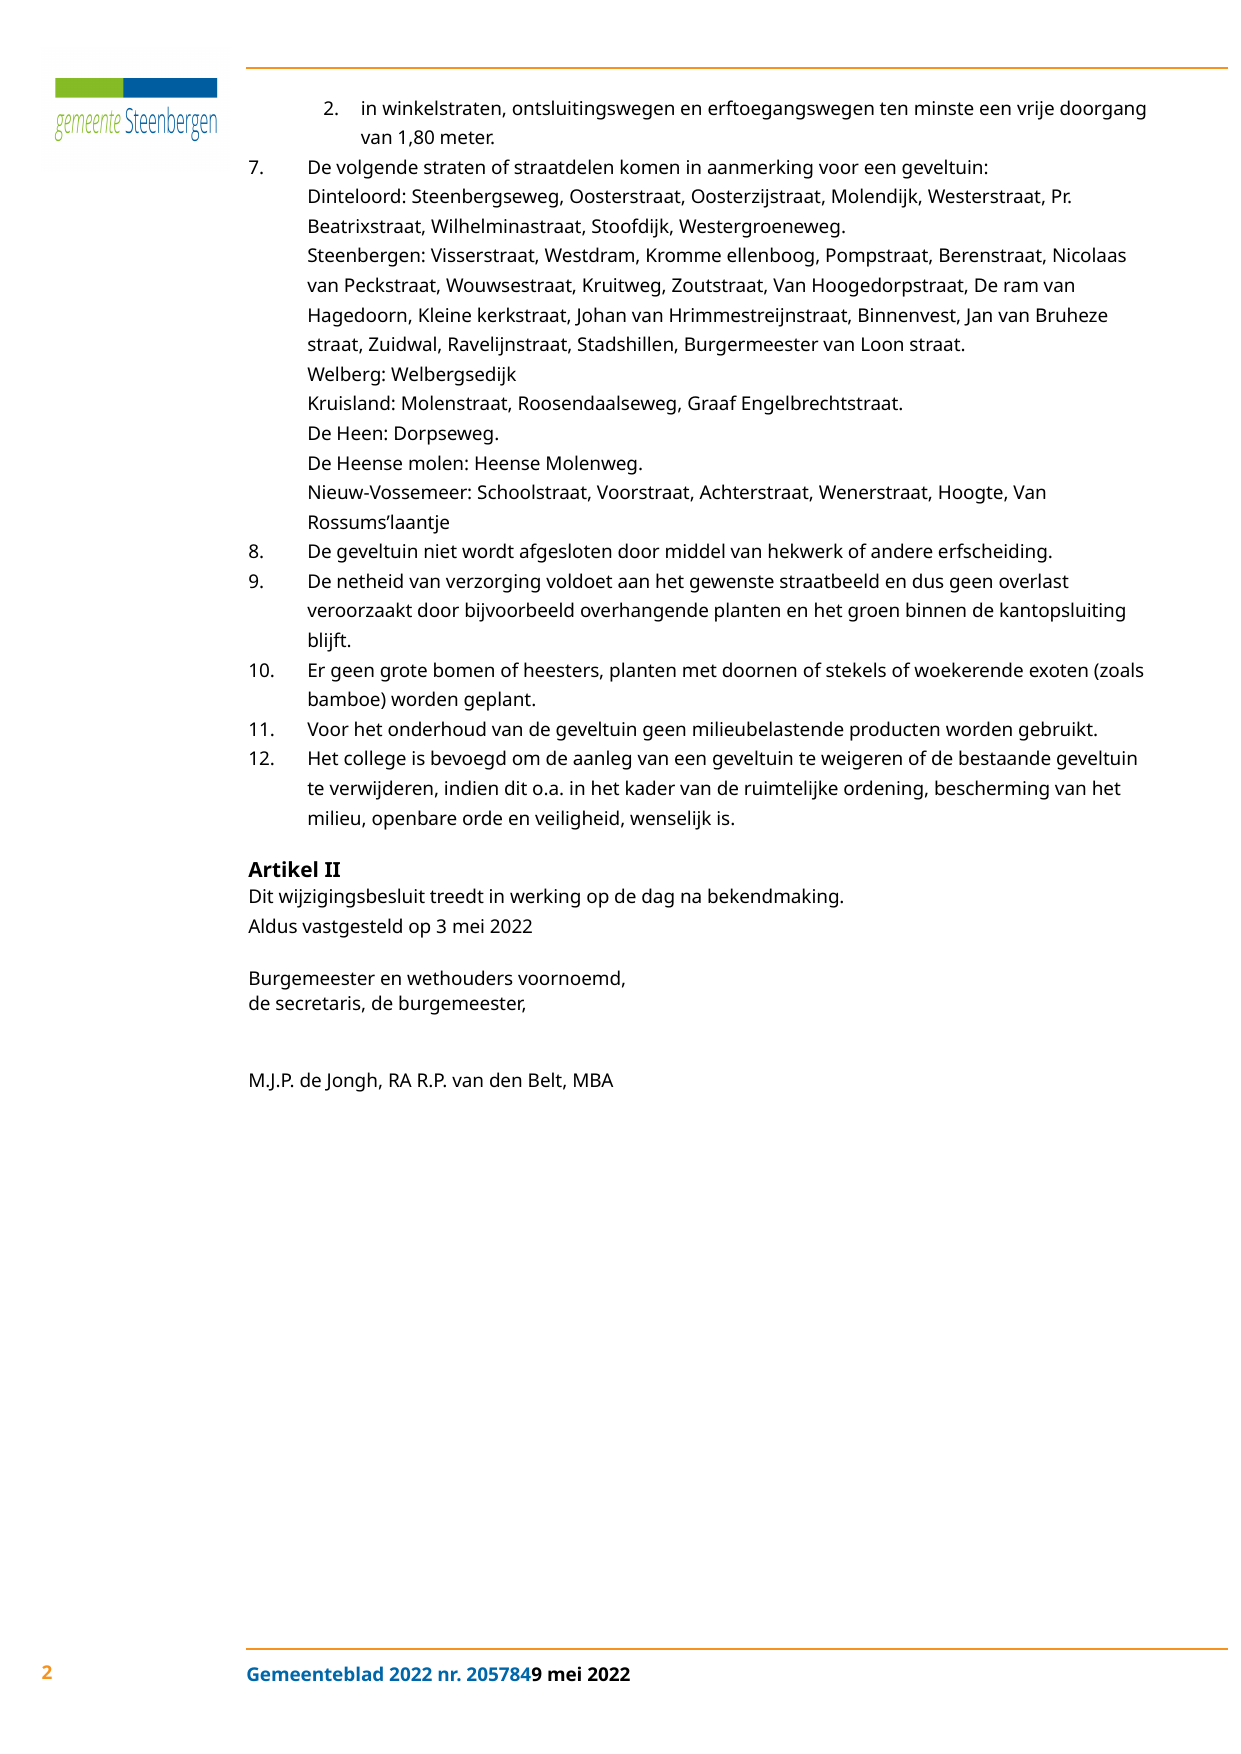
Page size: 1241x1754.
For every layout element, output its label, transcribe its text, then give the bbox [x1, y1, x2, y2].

list Steenbergen: Visserstraat, Westdram, Kromme ellenboog, Pompstraat, Berenstraat, Nicolaas van Peckstraat, Wouwsestraat, Kruitweg, Zoutstraat, Van Hoogedorpstraat, De ram van Hagedoorn, Kleine kerkstraat, Johan van Hrimmestreijnstraat, Binnenvest, Jan van Bruheze straat, Zuidwal, Ravelijnstraat, Stadshillen, Burgermeester van Loon straat. [248, 243, 1152, 357]
list De geveltuin niet wordt afgesloten door middel van hekwerk of andere erfscheiding. [248, 538, 1152, 564]
text M.J.P. de Jongh, RA R.P. van den Belt, MBA [248, 1068, 1152, 1093]
list De Heense molen: Heense Molenweg. [248, 450, 1152, 476]
text Aldus vastgesteld op 3 mei 2022 [248, 913, 1152, 939]
list Kruisland: Molenstraat, Roosendaalseweg, Graaf Engelbrechtstraat. [248, 391, 1152, 416]
picture [41, 47, 231, 172]
list De volgende straten of straatdelen komen in aanmerking voor een geveltuin: [248, 154, 1152, 180]
text de secretaris, de burgemeester, [248, 990, 1152, 1016]
list Nieuw-Vossemeer: Schoolstraat, Voorstraat, Achterstraat, Wenerstraat, Hoogte, Van Rossums’laantje [248, 479, 1152, 535]
text Dit wijzigingsbesluit treedt in werking op de dag na bekendmaking. [248, 884, 1152, 909]
list Er geen grote bomen of heesters, planten met doornen of stekels of woekerende exoten (zoals bamboe) worden geplant. [248, 657, 1152, 712]
text Artikel II [248, 855, 1152, 884]
list in winkelstraten, ontsluitingswegen en erftoegangswegen ten minste een vrije doorgang van 1,80 meter. [323, 95, 1152, 150]
list Het college is bevoegd om de aanleg van een geveltuin te weigeren of de bestaande geveltuin te verwijderen, indien dit o.a. in het kader van de ruimtelijke ordening, bescherming van het milieu, openbare orde en veiligheid, wenselijk is. [248, 746, 1152, 831]
list De netheid van verzorging voldoet aan het gewenste straatbeeld en dus geen overlast veroorzaakt door bijvoorbeeld overhangende planten en het groen binnen de kantopsluiting blijft. [248, 568, 1152, 653]
list Voor het onderhoud van de geveltuin geen milieubelastende producten worden gebruikt. [248, 716, 1152, 742]
list Welberg: Welbergsedijk [248, 361, 1152, 387]
list Dinteloord: Steenbergseweg, Oosterstraat, Oosterzijstraat, Molendijk, Westerstraat, Pr. Beatrixstraat, Wilhelminastraat, Stoofdijk, Westergroeneweg. [248, 183, 1152, 239]
list De Heen: Dorpseweg. [248, 420, 1152, 446]
text Burgemeester en wethouders voornoemd, [248, 965, 1152, 990]
